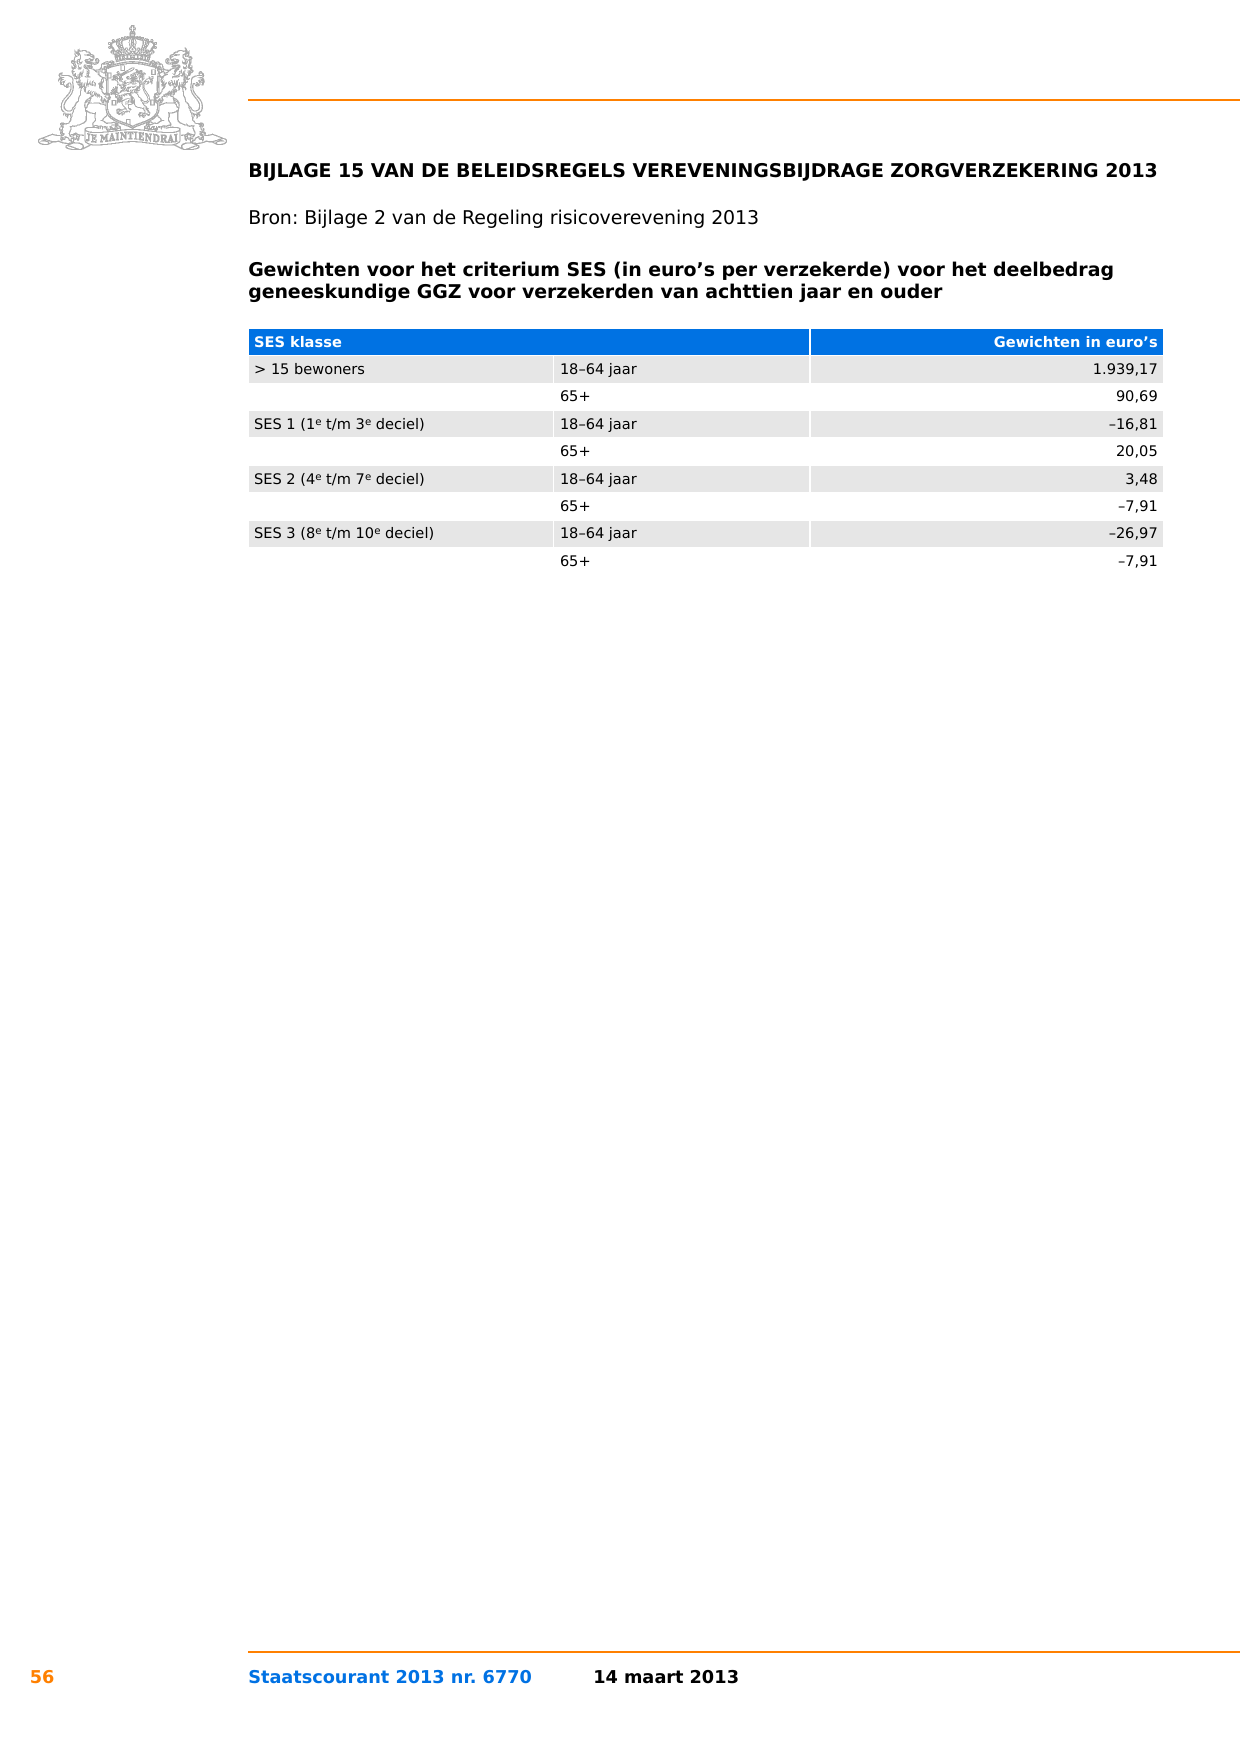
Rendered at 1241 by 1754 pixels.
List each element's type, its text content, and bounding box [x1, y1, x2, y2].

table_cell –7,91 [811, 548, 1163, 574]
table_cell SES 1 (1e t/m 3e deciel) [249, 411, 553, 437]
table_cell 65+ [554, 439, 809, 465]
table_cell 18–64 jaar [554, 356, 809, 383]
table_cell 18–64 jaar [554, 466, 809, 492]
subtitle BIJLAGE 15 VAN DE BELEIDSREGELS VEREVENINGSBIJDRAGE ZORGVERZEKERING 2013 [248, 160, 1163, 182]
table_cell [249, 439, 553, 465]
table_cell SES 3 (8e t/m 10e deciel) [249, 521, 553, 547]
text Bron: Bijlage 2 van de Regeling risicoverevening 2013 [248, 207, 1163, 229]
table_cell 90,69 [811, 384, 1163, 410]
table_cell [249, 493, 553, 519]
table_cell 20,05 [811, 439, 1163, 465]
table_cell 3,48 [811, 466, 1163, 492]
table_cell –7,91 [811, 493, 1163, 519]
table_cell 65+ [554, 548, 809, 574]
table_cell 18–64 jaar [554, 411, 809, 437]
table_cell 65+ [554, 384, 809, 410]
table_cell > 15 bewoners [249, 356, 553, 383]
table_header SES klasse [249, 329, 809, 355]
table_cell 1.939,17 [811, 356, 1163, 383]
table_cell [249, 384, 553, 410]
subtitle Gewichten voor het criterium SES (in euro’s per verzekerde) voor het deelbedrag geneeskundige GGZ voor verzekerden van achttien jaar en ouder [248, 259, 1163, 303]
table_cell –16,81 [811, 411, 1163, 437]
table_cell [249, 548, 553, 574]
table_header Gewichten in euro’s [811, 329, 1163, 355]
table_cell SES 2 (4e t/m 7e deciel) [249, 466, 553, 492]
table_cell 65+ [554, 493, 809, 519]
table_cell –26,97 [811, 521, 1163, 547]
picture [38, 25, 227, 150]
table_cell 18–64 jaar [554, 521, 809, 547]
